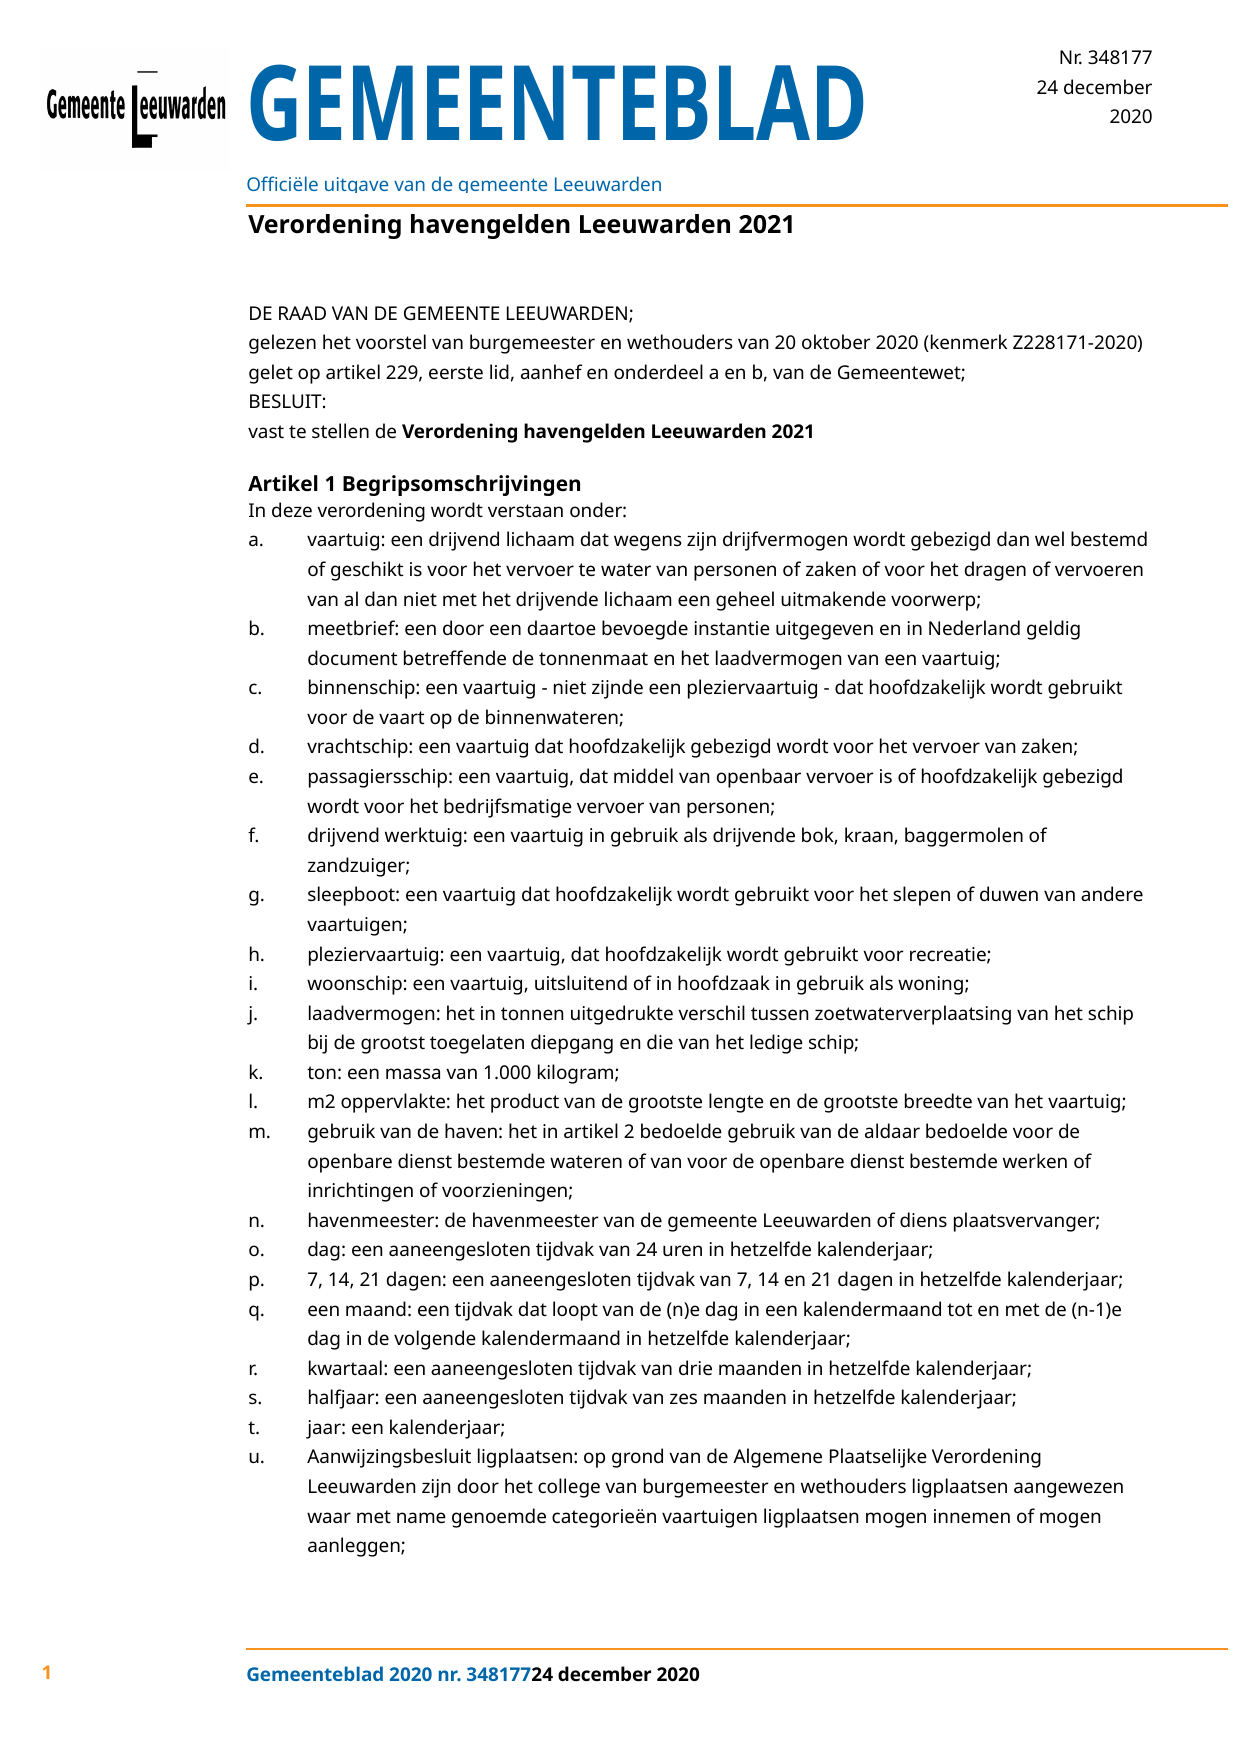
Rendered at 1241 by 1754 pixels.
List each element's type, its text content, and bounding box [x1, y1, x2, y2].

list sleepboot: een vaartuig dat hoofdzakelijk wordt gebruikt voor het slepen of duwen van andere vaartuigen; [248, 882, 1152, 937]
list woonschip: een vaartuig, uitsluitend of in hoofdzaak in gebruik als woning; [248, 970, 1152, 996]
list vaartuig: een drijvend lichaam dat wegens zijn drijfvermogen wordt gebezigd dan wel bestemd of geschikt is voor het vervoer te water van personen of zaken of voor het dragen of vervoeren van al dan niet met het drijvende lichaam een geheel uitmakende voorwerp; [248, 527, 1152, 612]
list passagiersschip: een vaartuig, dat middel van openbaar vervoer is of hoofdzakelijk gebezigd wordt voor het bedrijfsmatige vervoer van personen; [248, 763, 1152, 819]
text BESLUIT: [248, 389, 1152, 414]
list drijvend werktuig: een vaartuig in gebruik als drijvende bok, kraan, baggermolen of zandzuiger; [248, 822, 1152, 878]
list jaar: een kalenderjaar; [248, 1414, 1152, 1440]
list meetbrief: een door een daartoe bevoegde instantie uitgegeven en in Nederland geldig document betreffende de tonnenmaat en het laadvermogen van een vaartuig; [248, 615, 1152, 671]
list ton: een massa van 1.000 kilogram; [248, 1059, 1152, 1085]
list m2 oppervlakte: het product van de grootste lengte en de grootste breedte van het vaartuig; [248, 1089, 1152, 1114]
list binnenschip: een vaartuig - niet zijnde een pleziervaartuig - dat hoofdzakelijk wordt gebruikt voor de vaart op de binnenwateren; [248, 674, 1152, 730]
list gebruik van de haven: het in artikel 2 bedoelde gebruik van de aldaar bedoelde voor de openbare dienst bestemde wateren of van voor de openbare dienst bestemde werken of inrichtingen of voorzieningen; [248, 1118, 1152, 1203]
list een maand: een tijdvak dat loopt van de (n)e dag in een kalendermaand tot en met de (n-1)e dag in de volgende kalendermaand in hetzelfde kalenderjaar; [248, 1296, 1152, 1351]
list 7, 14, 21 dagen: een aaneengesloten tijdvak van 7, 14 en 21 dagen in hetzelfde kalenderjaar; [248, 1266, 1152, 1292]
text Artikel 1 Begripsomschrijvingen [248, 469, 1152, 497]
list kwartaal: een aaneengesloten tijdvak van drie maanden in hetzelfde kalenderjaar; [248, 1355, 1152, 1381]
list laadvermogen: het in tonnen uitgedrukte verschil tussen zoetwaterverplaatsing van het schip bij de grootst toegelaten diepgang en die van het ledige schip; [248, 1000, 1152, 1055]
text Verordening havengelden Leeuwarden 2021 [248, 207, 1152, 241]
text DE RAAD VAN DE GEMEENTE LEEUWARDEN; [248, 300, 1152, 326]
text gelezen het voorstel van burgemeester en wethouders van 20 oktober 2020 (kenmerk Z228171-2020) [248, 329, 1152, 355]
list Aanwijzingsbesluit ligplaatsen: op grond van de Algemene Plaatselijke Verordening Leeuwarden zijn door het college van burgemeester en wethouders ligplaatsen aangewezen waar met name genoemde categorieën vaartuigen ligplaatsen mogen innemen of mogen aanleggen; [248, 1444, 1152, 1558]
text In deze verordening wordt verstaan onder: [248, 497, 1152, 523]
list pleziervaartuig: een vaartuig, dat hoofdzakelijk wordt gebruikt voor recreatie; [248, 941, 1152, 967]
list vrachtschip: een vaartuig dat hoofdzakelijk gebezigd wordt voor het vervoer van zaken; [248, 734, 1152, 759]
list havenmeester: de havenmeester van de gemeente Leeuwarden of diens plaatsvervanger; [248, 1207, 1152, 1233]
picture [41, 47, 231, 172]
text vast te stellen de Verordening havengelden Leeuwarden 2021 [248, 418, 1152, 444]
list halfjaar: een aaneengesloten tijdvak van zes maanden in hetzelfde kalenderjaar; [248, 1384, 1152, 1410]
text gelet op artikel 229, eerste lid, aanhef en onderdeel a en b, van de Gemeentewet; [248, 359, 1152, 385]
list dag: een aaneengesloten tijdvak van 24 uren in hetzelfde kalenderjaar; [248, 1237, 1152, 1262]
